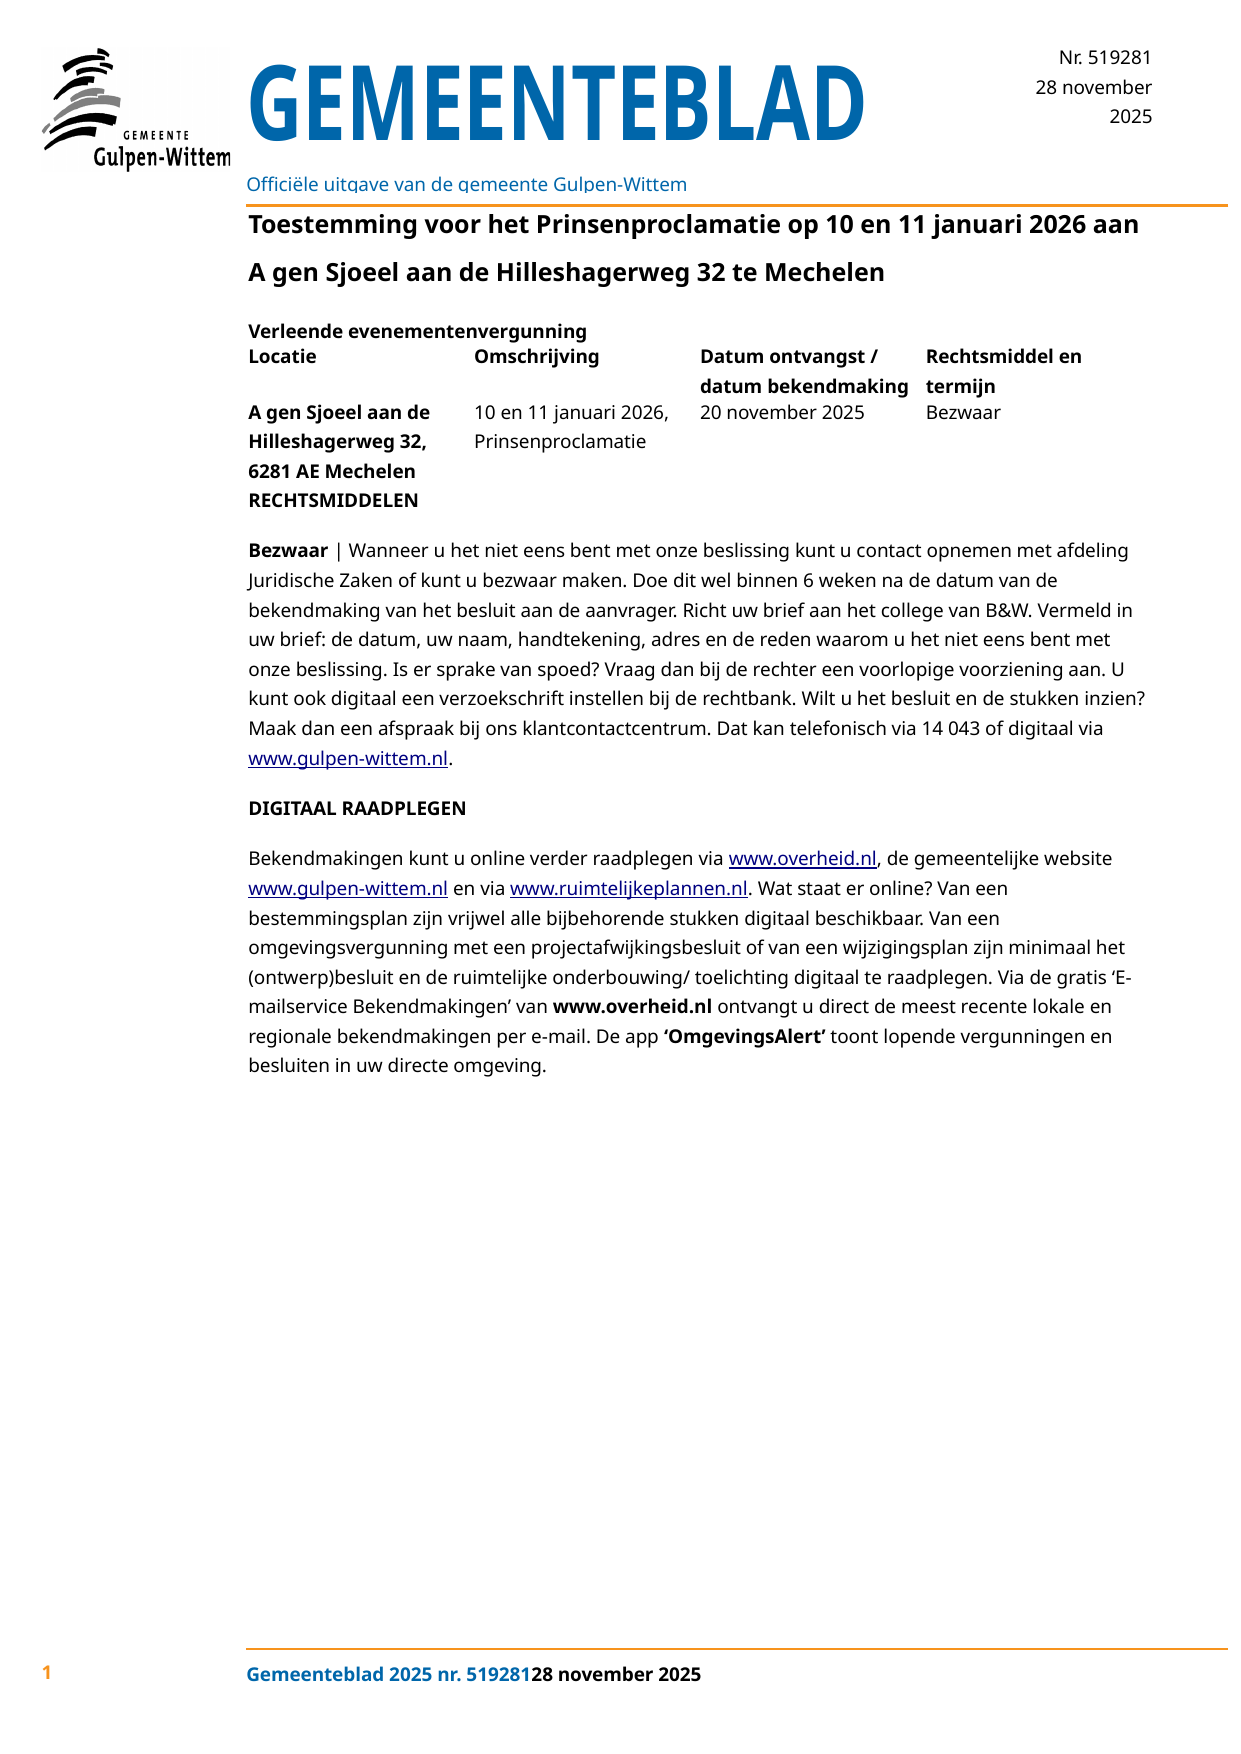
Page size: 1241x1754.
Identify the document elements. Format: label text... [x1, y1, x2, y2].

table_cell Omschrijving [474, 344, 700, 399]
text RECHTSMIDDELEN [248, 487, 1152, 513]
text Toestemming voor het Prinsenproclamatie op 10 en 11 januari 2026 aan A gen Sjoeel aan de Hilleshagerweg 32 te Mechelen [248, 207, 1152, 288]
picture [41, 47, 231, 172]
text DIGITAAL RAADPLEGEN [248, 795, 1152, 821]
text Bekendmakingen kunt u online verder raadplegen via www.overheid.nl, de gemeentelijke website www.gulpen-wittem.nl en via www.ruimtelijkeplannen.nl. Wat staat er online? Van een bestemmingsplan zijn vrijwel alle bijbehorende stukken digitaal beschikbaar. Van een omgevingsvergunning met een projectafwijkingsbesluit of van een wijzigingsplan zijn minimaal het (ontwerp)besluit en de ruimtelijke onderbouwing/ toelichting digitaal te raadplegen. Via de gratis ‘E-mailservice Bekendmakingen’ van www.overheid.nl ontvangt u direct de meest recente lokale en regionale bekendmakingen per e-mail. De app ‘OmgevingsAlert’ toont lopende vergunningen en besluiten in uw directe omgeving. [248, 846, 1152, 1078]
table_cell 10 en 11 januari 2026, Prinsenproclamatie [474, 399, 700, 484]
text Bezwaar | Wanneer u het niet eens bent met onze beslissing kunt u contact opnemen met afdeling Juridische Zaken of kunt u bezwaar maken. Doe dit wel binnen 6 weken na de datum van de bekendmaking van het besluit aan de aanvrager. Richt uw brief aan het college van B&W. Vermeld in uw brief: de datum, uw naam, handtekening, adres en de reden waarom u het niet eens bent met onze beslissing. Is er sprake van spoed? Vraag dan bij de rechter een voorlopige voorziening aan. U kunt ook digitaal een verzoekschrift instellen bij de rechtbank. Wilt u het besluit en de stukken inzien? Maak dan een afspraak bij ons klantcontactcentrum. Dat kan telefonisch via 14 043 of digitaal via www.gulpen-wittem.nl. [248, 538, 1152, 770]
table_cell Datum ontvangst / datum bekendmaking [700, 344, 926, 399]
table_cell A gen Sjoeel aan de Hilleshagerweg 32, 6281 AE Mechelen [248, 399, 474, 484]
table_cell Bezwaar [926, 399, 1152, 484]
table_header Verleende evenementenvergunning [248, 318, 1152, 344]
table_cell Rechtsmiddel en termijn [926, 344, 1152, 399]
table_cell Locatie [248, 344, 474, 399]
table_cell 20 november 2025 [700, 399, 926, 484]
